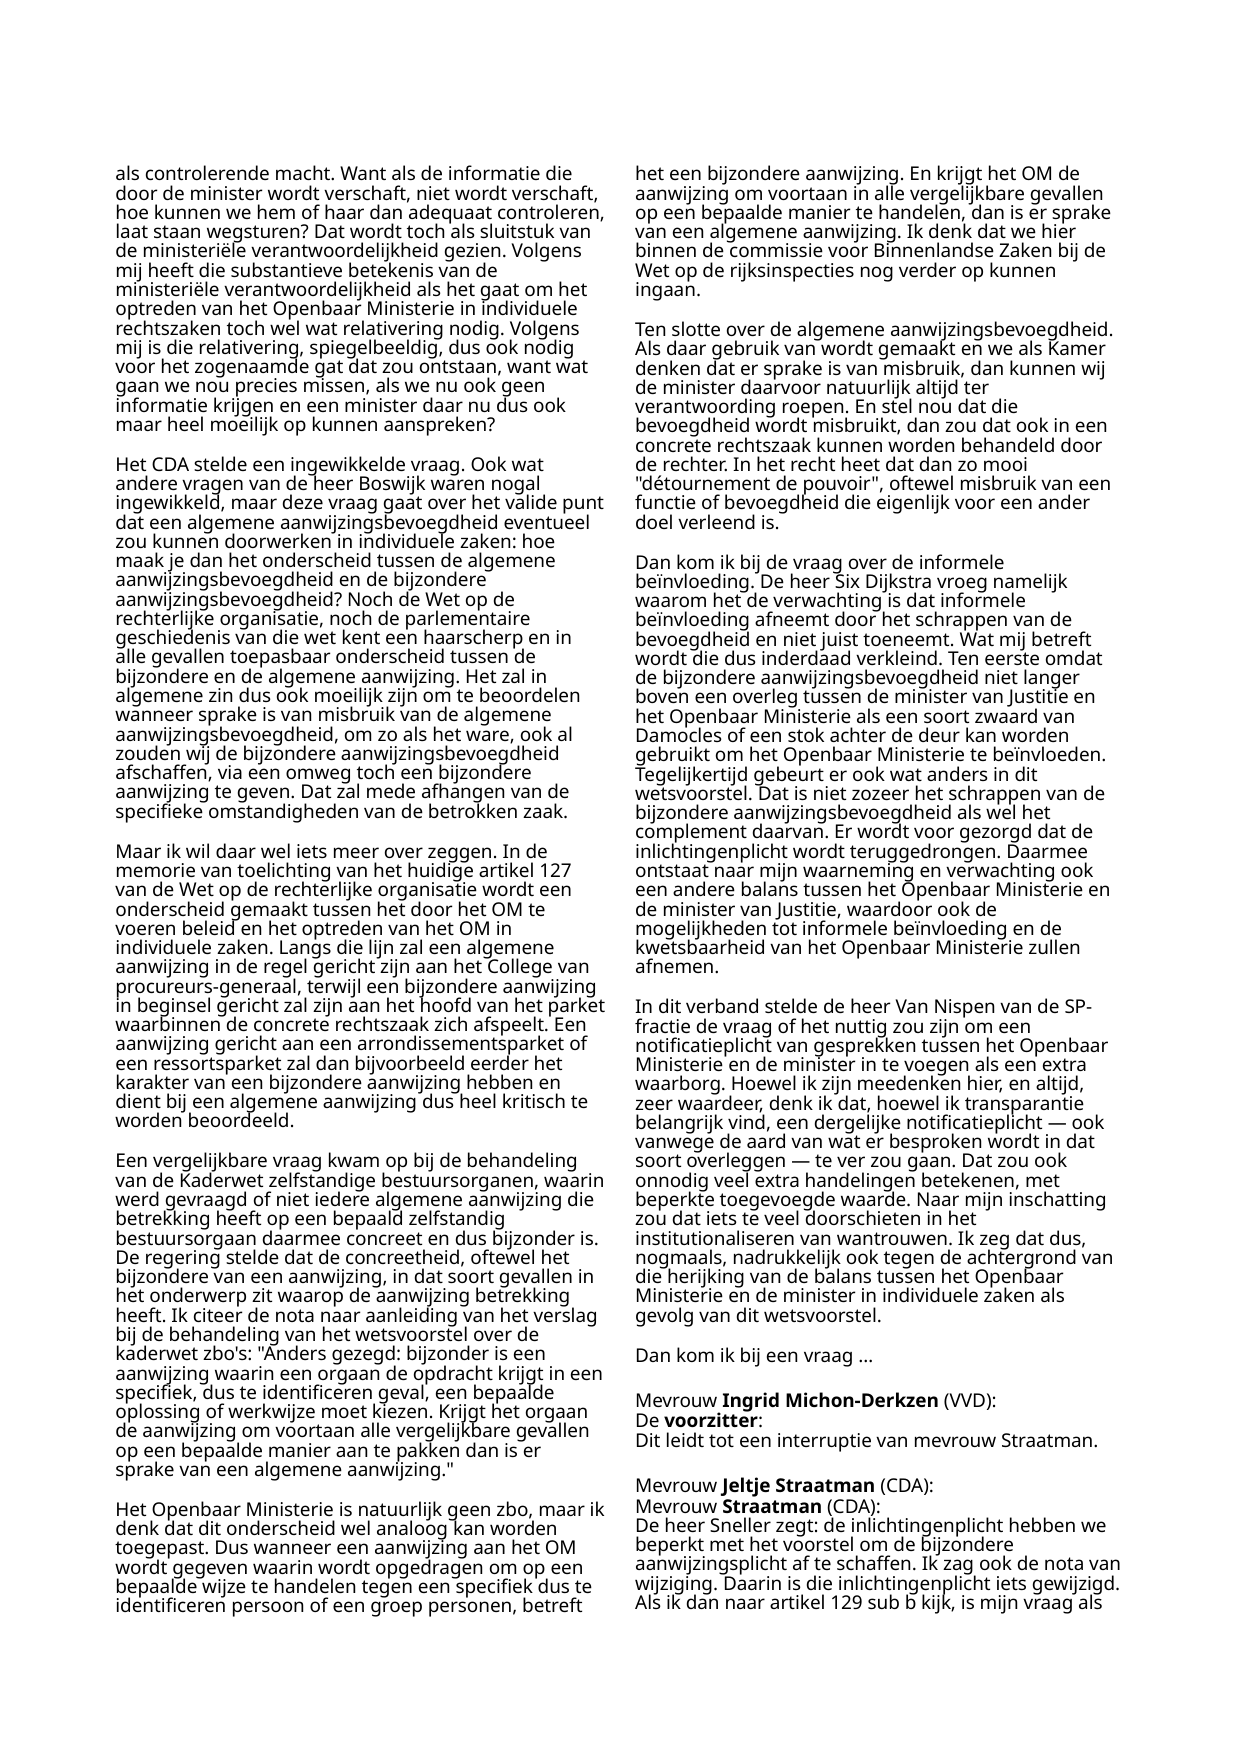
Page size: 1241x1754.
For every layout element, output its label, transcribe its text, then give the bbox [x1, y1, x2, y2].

text In dit verband stelde de heer Van Nispen van de SP-fractie de vraag of het nuttig zou zijn om een notificatieplicht van gesprekken tussen het Openbaar Ministerie en de minister in te voegen als een extra waarborg. Hoewel ik zijn meedenken hier, en altijd, zeer waardeer, denk ik dat, hoewel ik transparantie belangrijk vind, een dergelijke notificatieplicht — ook vanwege de aard van wat er besproken wordt in dat soort overleggen — te ver zou gaan. Dat zou ook onnodig veel extra handelingen betekenen, met beperkte toegevoegde waarde. Naar mijn inschatting zou dat iets te veel doorschieten in het institutionaliseren van wantrouwen. Ik zeg dat dus, nogmaals, nadrukkelijk ook tegen de achtergrond van die herijking van de balans tussen het Openbaar Ministerie en de minister in individuele zaken als gevolg van dit wetsvoorstel. [635, 998, 1125, 1326]
text Mevrouw Jeltje Straatman (CDA): [635, 1472, 1125, 1498]
text Het CDA stelde een ingewikkelde vraag. Ook wat andere vragen van de heer Boswijk waren nogal ingewikkeld, maar deze vraag gaat over het valide punt dat een algemene aanwijzingsbevoegdheid eventueel zou kunnen doorwerken in individuele zaken: hoe maak je dan het onderscheid tussen de algemene aanwijzingsbevoegdheid en de bijzondere aanwijzingsbevoegdheid? Noch de Wet op de rechterlijke organisatie, noch de parlementaire geschiedenis van die wet kent een haarscherp en in alle gevallen toepasbaar onderscheid tussen de bijzondere en de algemene aanwijzing. Het zal in algemene zin dus ook moeilijk zijn om te beoordelen wanneer sprake is van misbruik van de algemene aanwijzingsbevoegdheid, om zo als het ware, ook al zouden wij de bijzondere aanwijzingsbevoegdheid afschaffen, via een omweg toch een bijzondere aanwijzing te geven. Dat zal mede afhangen van de specifieke omstandigheden van de betrokken zaak. [115, 456, 605, 822]
text Mevrouw Straatman (CDA): [635, 1498, 1125, 1517]
text Mevrouw Ingrid Michon-Derkzen (VVD): [635, 1387, 1125, 1412]
text als controlerende macht. Want als de informatie die door de minister wordt verschaft, niet wordt verschaft, hoe kunnen we hem of haar dan adequaat controleren, laat staan wegsturen? Dat wordt toch als sluitstuk van de ministeriële verantwoordelijkheid gezien. Volgens mij heeft die substantieve betekenis van de ministeriële verantwoordelijkheid als het gaat om het optreden van het Openbaar Ministerie in individuele rechtszaken toch wel wat relativering nodig. Volgens mij is die relativering, spiegelbeeldig, dus ook nodig voor het zogenaamde gat dat zou ontstaan, want wat gaan we nou precies missen, als we nu ook geen informatie krijgen en een minister daar nu dus ook maar heel moeilijk op kunnen aanspreken? [115, 165, 605, 435]
text De heer Sneller zegt: de inlichtingenplicht hebben we beperkt met het voorstel om de bijzondere aanwijzingsplicht af te schaffen. Ik zag ook de nota van wijziging. Daarin is die inlichtingenplicht iets gewijzigd. Als ik dan naar artikel 129 sub b kijk, is mijn vraag als [635, 1517, 1125, 1613]
text Dan kom ik bij de vraag over de informele beïnvloeding. De heer Six Dijkstra vroeg namelijk waarom het de verwachting is dat informele beïnvloeding afneemt door het schrappen van de bevoegdheid en niet juist toeneemt. Wat mij betreft wordt die dus inderdaad verkleind. Ten eerste omdat de bijzondere aanwijzingsbevoegdheid niet langer boven een overleg tussen de minister van Justitie en het Openbaar Ministerie als een soort zwaard van Damocles of een stok achter de deur kan worden gebruikt om het Openbaar Ministerie te beïnvloeden. Tegelijkertijd gebeurt er ook wat anders in dit wetsvoorstel. Dat is niet zozeer het schrappen van de bijzondere aanwijzingsbevoegdheid als wel het complement daarvan. Er wordt voor gezorgd dat de inlichtingenplicht wordt teruggedrongen. Daarmee ontstaat naar mijn waarneming en verwachting ook een andere balans tussen het Openbaar Ministerie en de minister van Justitie, waardoor ook de mogelijkheden tot informele beïnvloeding en de kwetsbaarheid van het Openbaar Ministerie zullen afnemen. [635, 554, 1125, 978]
text Maar ik wil daar wel iets meer over zeggen. In de memorie van toelichting van het huidige artikel 127 van de Wet op de rechterlijke organisatie wordt een onderscheid gemaakt tussen het door het OM te voeren beleid en het optreden van het OM in individuele zaken. Langs die lijn zal een algemene aanwijzing in de regel gericht zijn aan het College van procureurs-generaal, terwijl een bijzondere aanwijzing in beginsel gericht zal zijn aan het hoofd van het parket waarbinnen de concrete rechtszaak zich afspeelt. Een aanwijzing gericht aan een arrondissementsparket of een ressortsparket zal dan bijvoorbeeld eerder het karakter van een bijzondere aanwijzing hebben en dient bij een algemene aanwijzing dus heel kritisch te worden beoordeeld. [115, 843, 605, 1132]
text Dan kom ik bij een vraag … [635, 1347, 1125, 1366]
text Ten slotte over de algemene aanwijzingsbevoegdheid. Als daar gebruik van wordt gemaakt en we als Kamer denken dat er sprake is van misbruik, dan kunnen wij de minister daarvoor natuurlijk altijd ter verantwoording roepen. En stel nou dat die bevoegdheid wordt misbruikt, dan zou dat ook in een concrete rechtszaak kunnen worden behandeld door de rechter. In het recht heet dat dan zo mooi "détournement de pouvoir", oftewel misbruik van een functie of bevoegdheid die eigenlijk voor een ander doel verleend is. [635, 321, 1125, 533]
text Dit leidt tot een interruptie van mevrouw Straatman. [635, 1432, 1125, 1451]
text het een bijzondere aanwijzing. En krijgt het OM de aanwijzing om voortaan in alle vergelijkbare gevallen op een bepaalde manier te handelen, dan is er sprake van een algemene aanwijzing. Ik denk dat we hier binnen de commissie voor Binnenlandse Zaken bij de Wet op de rijksinspecties nog verder op kunnen ingaan. [635, 165, 1125, 300]
text De voorzitter: [635, 1412, 1125, 1432]
text Het Openbaar Ministerie is natuurlijk geen zbo, maar ik denk dat dit onderscheid wel analoog kan worden toegepast. Dus wanneer een aanwijzing aan het OM wordt gegeven waarin wordt opgedragen om op een bepaalde wijze te handelen tegen een specifiek dus te identificeren persoon of een groep personen, betreft [115, 1501, 605, 1616]
text Een vergelijkbare vraag kwam op bij de behandeling van de Kaderwet zelfstandige bestuursorganen, waarin werd gevraagd of niet iedere algemene aanwijzing die betrekking heeft op een bepaald zelfstandig bestuursorgaan daarmee concreet en dus bijzonder is. De regering stelde dat de concreetheid, oftewel het bijzondere van een aanwijzing, in dat soort gevallen in het onderwerp zit waarop de aanwijzing betrekking heeft. Ik citeer de nota naar aanleiding van het verslag bij de behandeling van het wetsvoorstel over de kaderwet zbo's: "Anders gezegd: bijzonder is een aanwijzing waarin een orgaan de opdracht krijgt in een specifiek, dus te identificeren geval, een bepaalde oplossing of werkwijze moet kiezen. Krijgt het orgaan de aanwijzing om voortaan alle vergelijkbare gevallen op een bepaalde manier aan te pakken dan is er sprake van een algemene aanwijzing." [115, 1152, 605, 1480]
